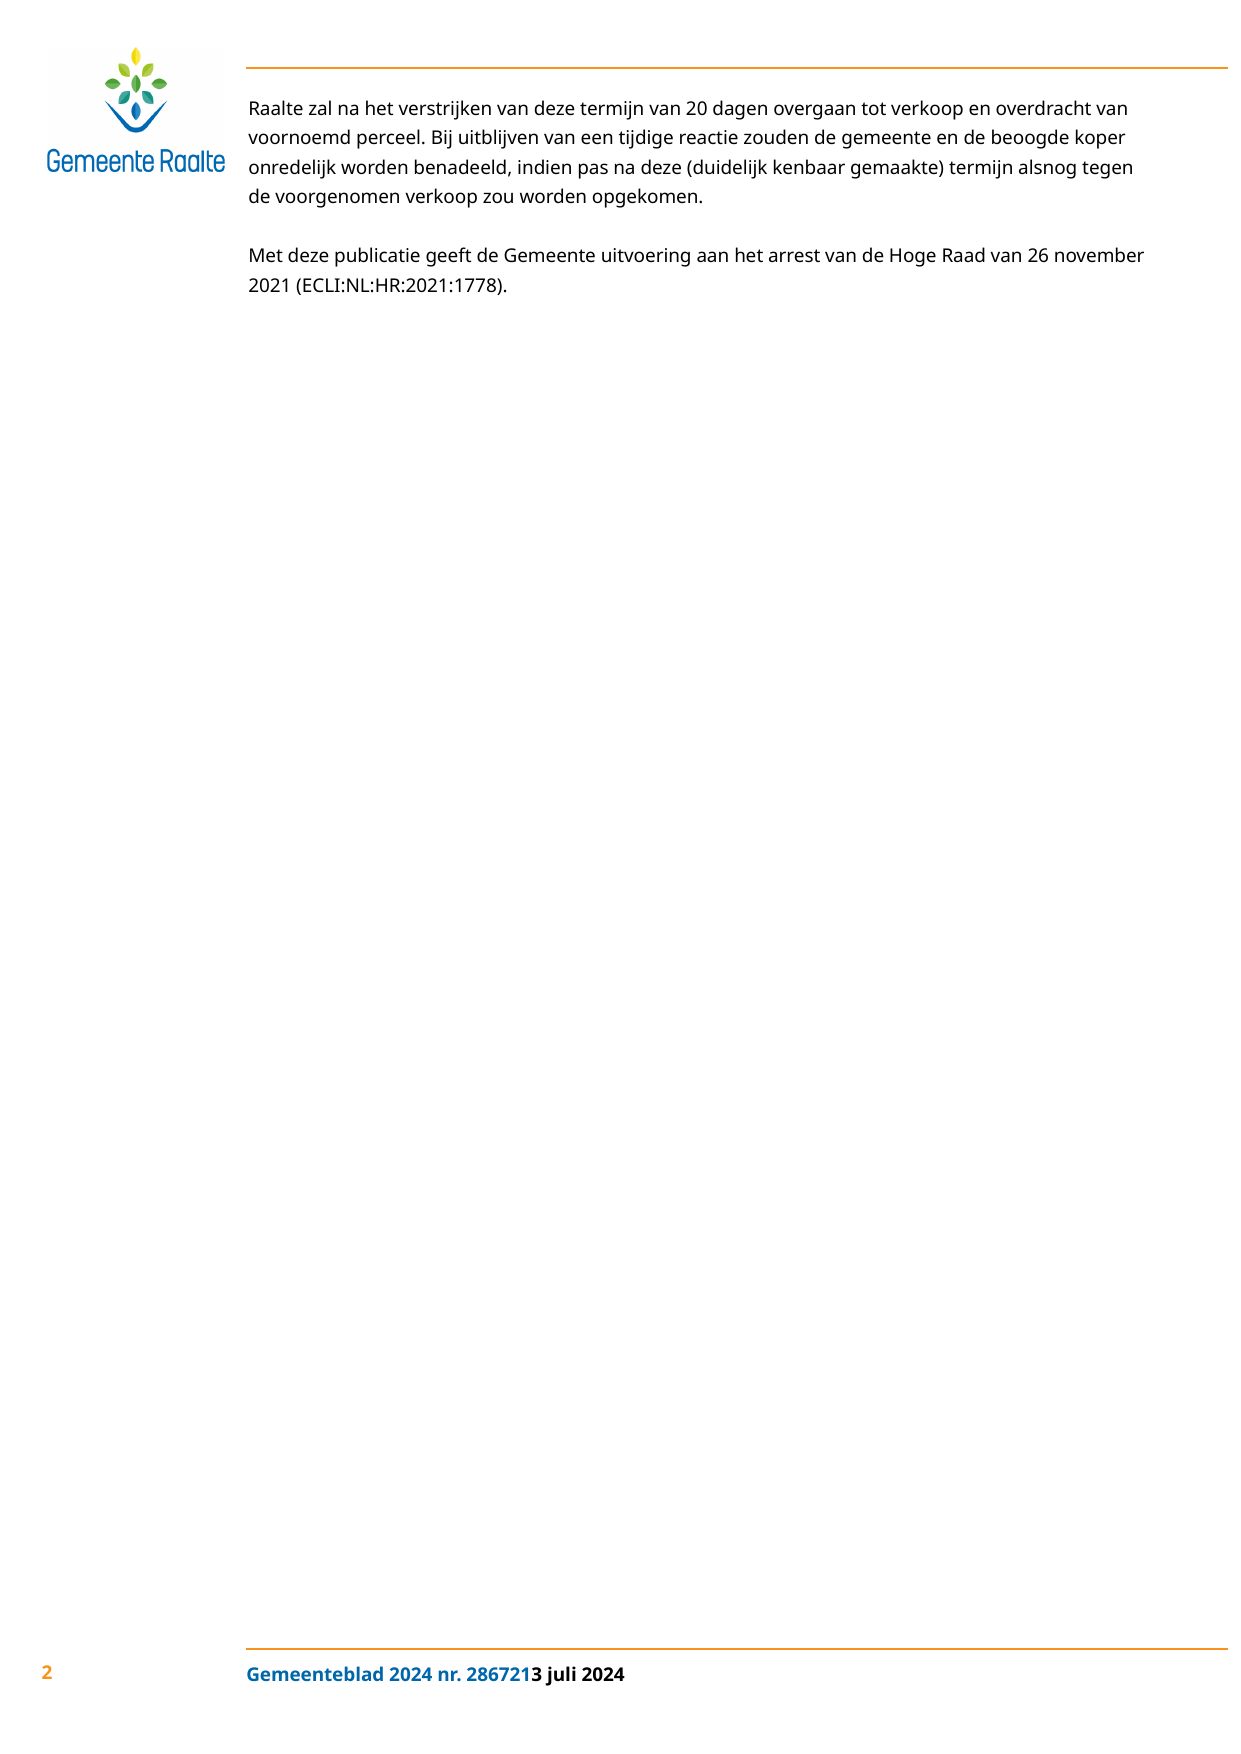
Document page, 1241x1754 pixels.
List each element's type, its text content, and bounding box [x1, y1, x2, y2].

text Raalte zal na het verstrijken van deze termijn van 20 dagen overgaan tot verkoop en overdracht van voornoemd perceel. Bij uitblijven van een tijdige reactie zouden de gemeente en de beoogde koper onredelijk worden benadeeld, indien pas na deze (duidelijk kenbaar gemaakte) termijn alsnog tegen de voorgenomen verkoop zou worden opgekomen. [248, 95, 1152, 209]
text Met deze publicatie geeft de Gemeente uitvoering aan het arrest van de Hoge Raad van 26 november 2021 (ECLI:NL:HR:2021:1778). [248, 243, 1152, 298]
picture [41, 47, 231, 172]
